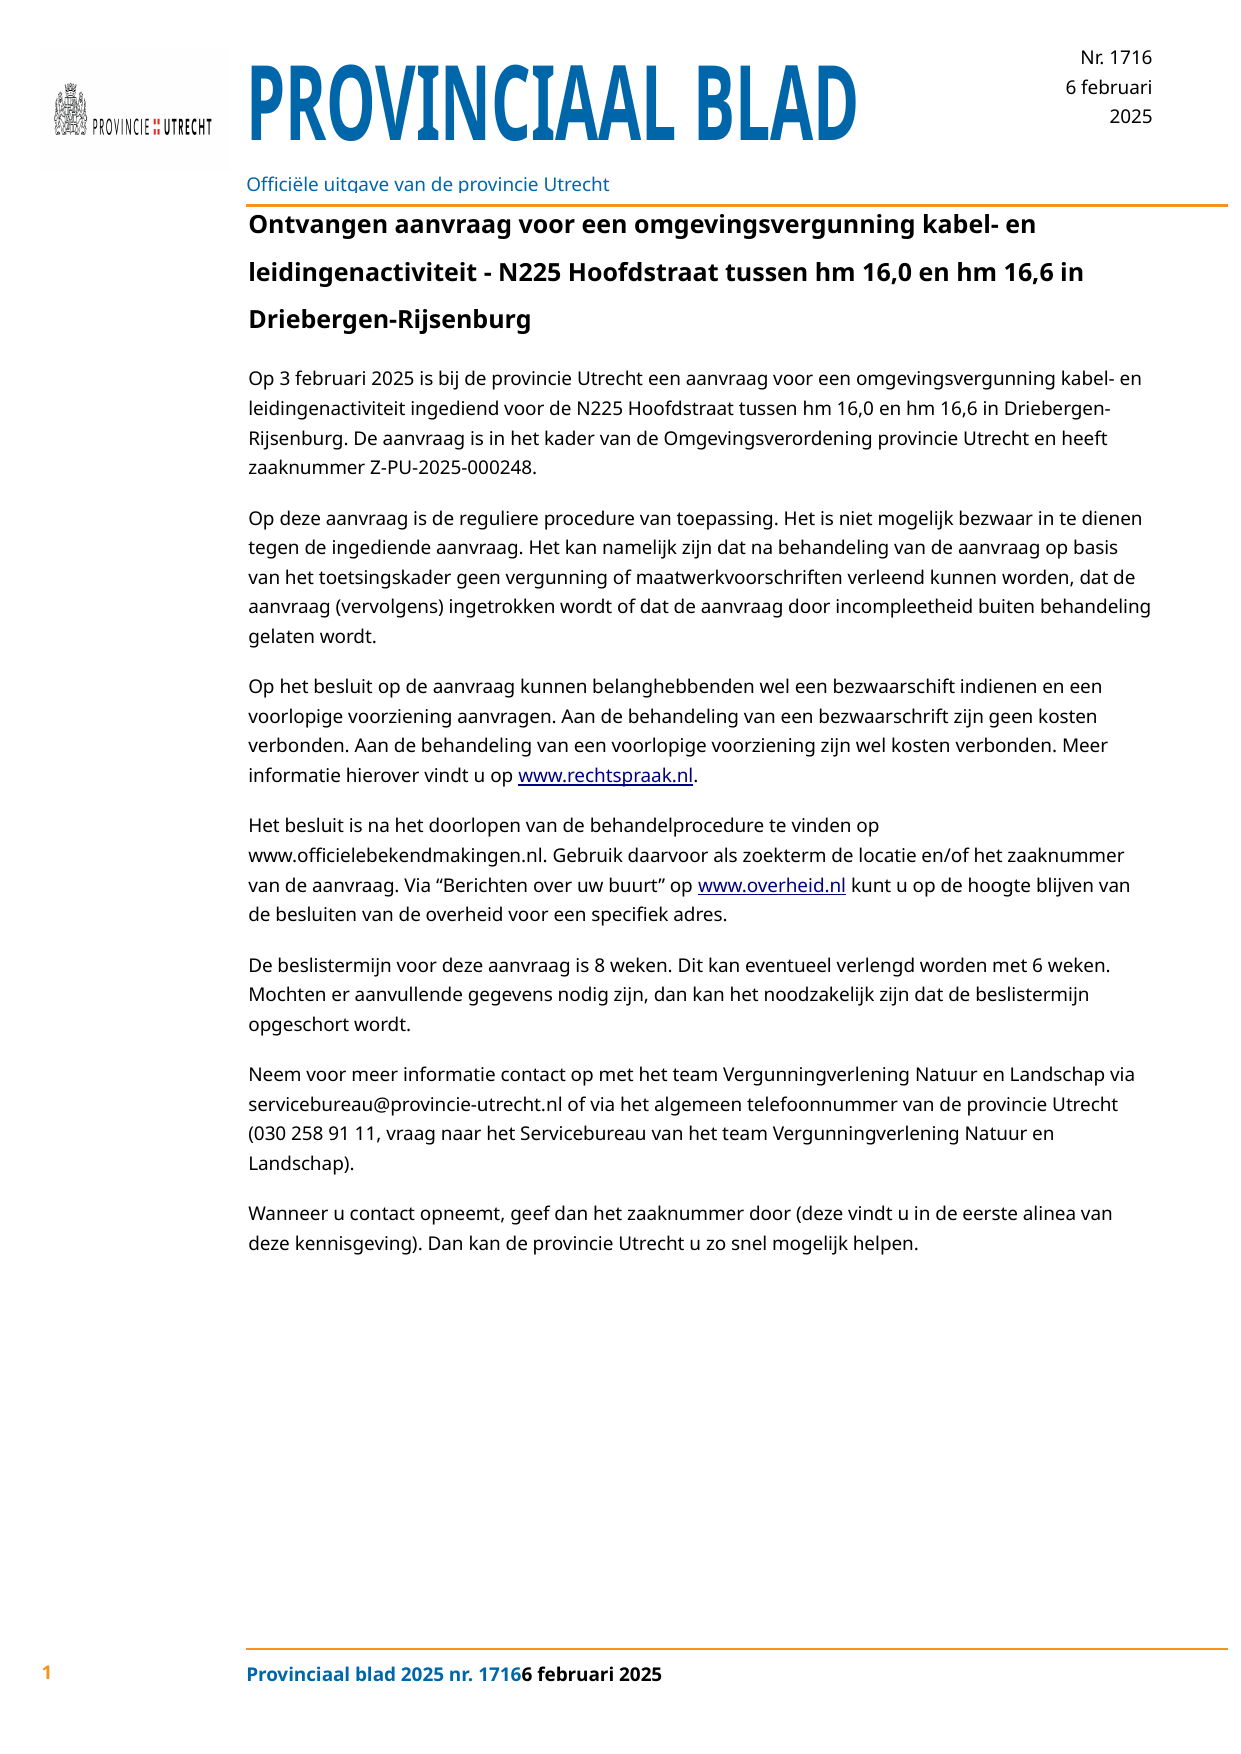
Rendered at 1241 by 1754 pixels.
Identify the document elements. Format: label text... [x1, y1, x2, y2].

text Op deze aanvraag is de reguliere procedure van toepassing. Het is niet mogelijk bezwaar in te dienen tegen de ingediende aanvraag. Het kan namelijk zijn dat na behandeling van de aanvraag op basis van het toetsingskader geen vergunning of maatwerkvoorschriften verleend kunnen worden, dat de aanvraag (vervolgens) ingetrokken wordt of dat de aanvraag door incompleetheid buiten behandeling gelaten wordt. [248, 505, 1152, 649]
picture [41, 47, 231, 172]
text Op 3 februari 2025 is bij de provincie Utrecht een aanvraag voor een omgevingsvergunning kabel- en leidingenactiviteit ingediend voor de N225 Hoofdstraat tussen hm 16,0 en hm 16,6 in Driebergen-Rijsenburg. De aanvraag is in het kader van de Omgevingsverordening provincie Utrecht en heeft zaaknummer Z-PU-2025-000248. [248, 366, 1152, 480]
text Op het besluit op de aanvraag kunnen belanghebbenden wel een bezwaarschift indienen en een voorlopige voorziening aanvragen. Aan de behandeling van een bezwaarschrift zijn geen kosten verbonden. Aan de behandeling van een voorlopige voorziening zijn wel kosten verbonden. Meer informatie hierover vindt u op www.rechtspraak.nl. [248, 673, 1152, 788]
text De beslistermijn voor deze aanvraag is 8 weken. Dit kan eventueel verlengd worden met 6 weken. Mochten er aanvullende gegevens nodig zijn, dan kan het noodzakelijk zijn dat de beslistermijn opgeschort wordt. [248, 952, 1152, 1037]
text Het besluit is na het doorlopen van de behandelprocedure te vinden op www.officielebekendmakingen.nl. Gebruik daarvoor als zoekterm de locatie en/of het zaaknummer van de aanvraag. Via “Berichten over uw buurt” op www.overheid.nl kunt u op de hoogte blijven van de besluiten van de overheid voor een specifiek adres. [248, 813, 1152, 927]
text Neem voor meer informatie contact op met het team Vergunningverlening Natuur en Landschap via servicebureau@provincie-utrecht.nl of via het algemeen telefoonnummer van de provincie Utrecht (030 258 91 11, vraag naar het Servicebureau van het team Vergunningverlening Natuur en Landschap). [248, 1061, 1152, 1176]
text Wanneer u contact opneemt, geef dan het zaaknummer door (deze vindt u in de eerste alinea van deze kennisgeving). Dan kan de provincie Utrecht u zo snel mogelijk helpen. [248, 1201, 1152, 1256]
text Ontvangen aanvraag voor een omgevingsvergunning kabel- en leidingenactiviteit - N225 Hoofdstraat tussen hm 16,0 en hm 16,6 in Driebergen-Rijsenburg [248, 207, 1152, 336]
